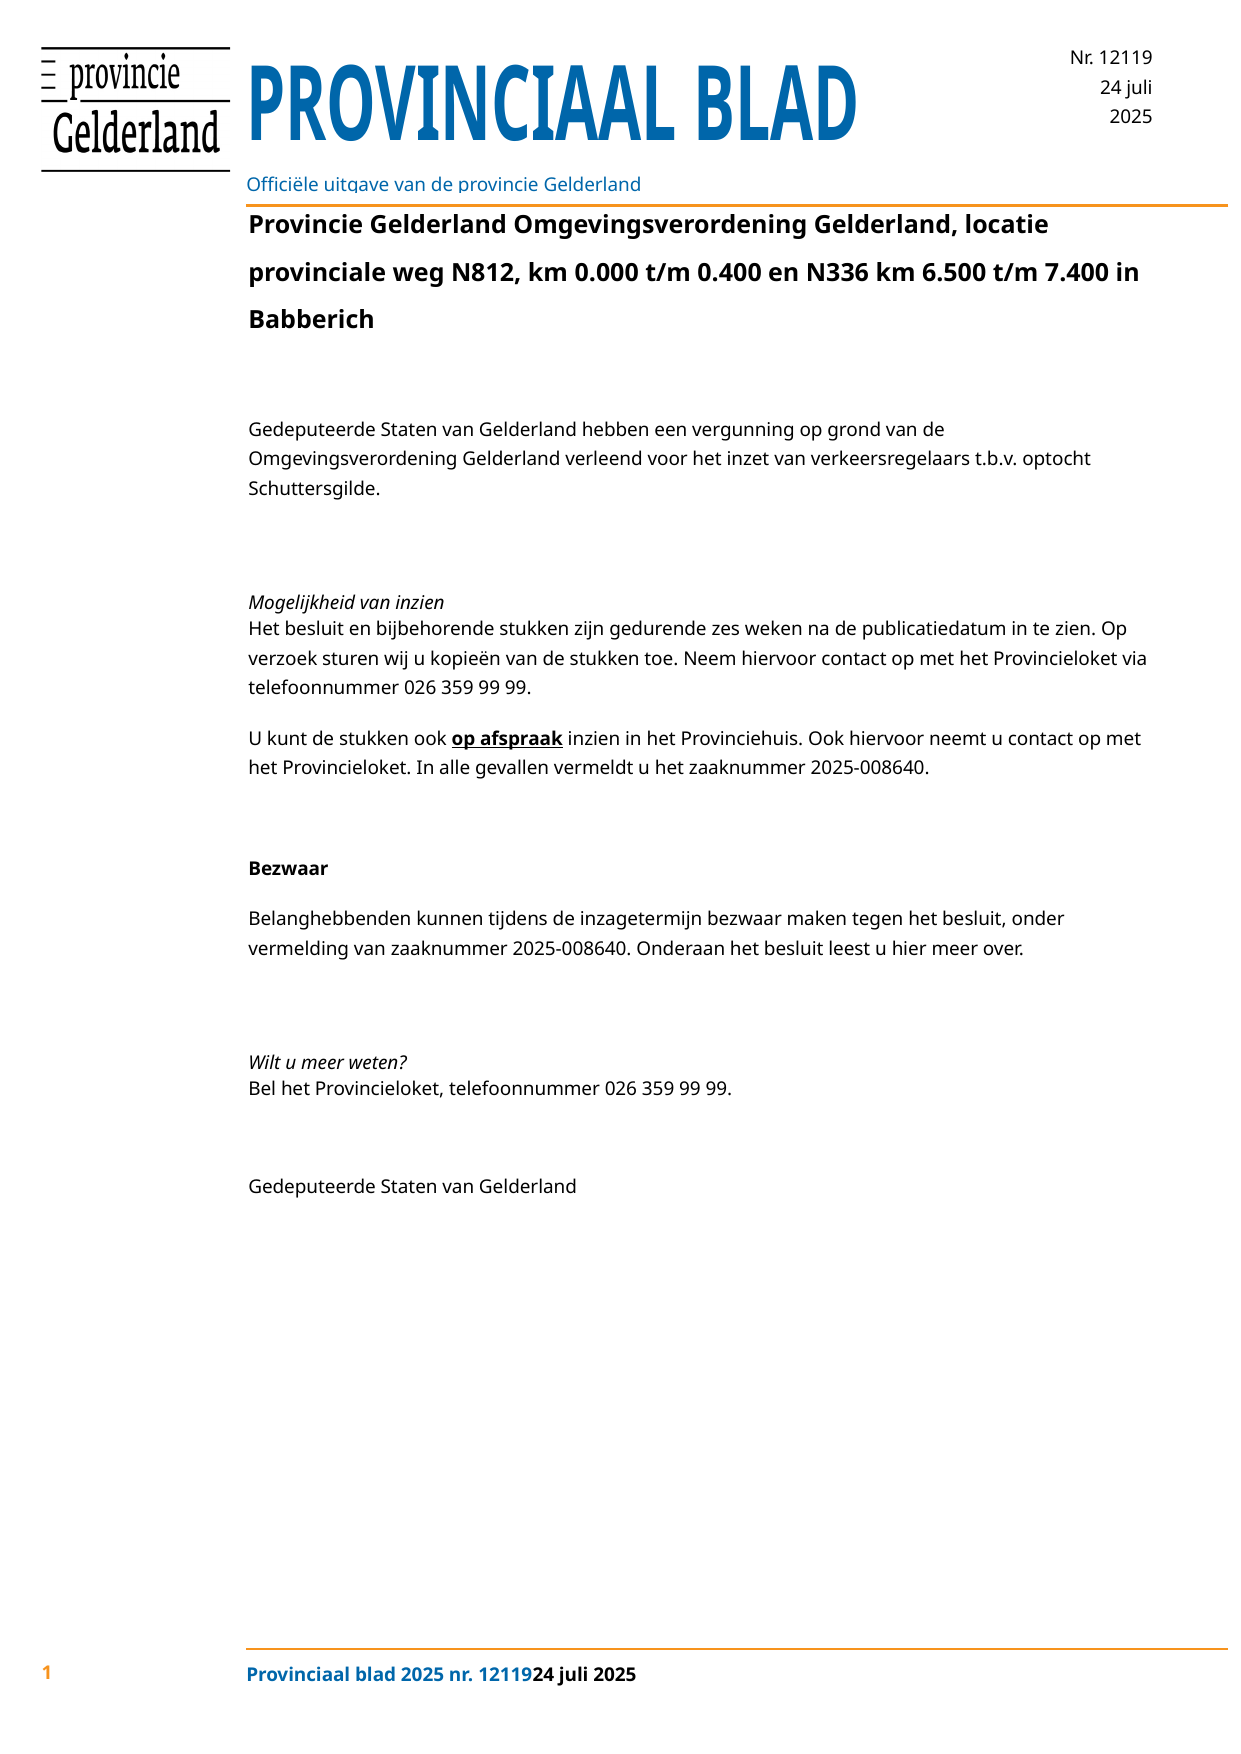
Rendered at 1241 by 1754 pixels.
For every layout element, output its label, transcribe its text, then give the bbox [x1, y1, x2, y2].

text Mogelijkheid van inzien [248, 589, 1152, 615]
text Bezwaar [248, 855, 1152, 881]
text Gedeputeerde Staten van Gelderland hebben een vergunning op grond van de Omgevingsverordening Gelderland verleend voor het inzet van verkeersregelaars t.b.v. optocht Schuttersgilde. [248, 416, 1152, 501]
text Het besluit en bijbehorende stukken zijn gedurende zes weken na de publicatiedatum in te zien. Op verzoek sturen wij u kopieën van de stukken toe. Neem hiervoor contact op met het Provincieloket via telefoonnummer 026 359 99 99. [248, 615, 1152, 700]
text Belanghebbenden kunnen tijdens de inzagetermijn bezwaar maken tegen het besluit, onder vermelding van zaaknummer 2025-008640. Onderaan het besluit leest u hier meer over. [248, 906, 1152, 961]
text Bel het Provincieloket, telefoonnummer 026 359 99 99. [248, 1075, 1152, 1101]
text Gedeputeerde Staten van Gelderland [248, 1173, 1152, 1199]
picture [41, 47, 231, 172]
text Provincie Gelderland Omgevingsverordening Gelderland, locatie provinciale weg N812, km 0.000 t/m 0.400 en N336 km 6.500 t/m 7.400 in Babberich [248, 207, 1152, 336]
text Wilt u meer weten? [248, 1049, 1152, 1075]
text U kunt de stukken ook op afspraak inzien in het Provinciehuis. Ook hiervoor neemt u contact op met het Provincieloket. In alle gevallen vermeldt u het zaaknummer 2025-008640. [248, 725, 1152, 780]
